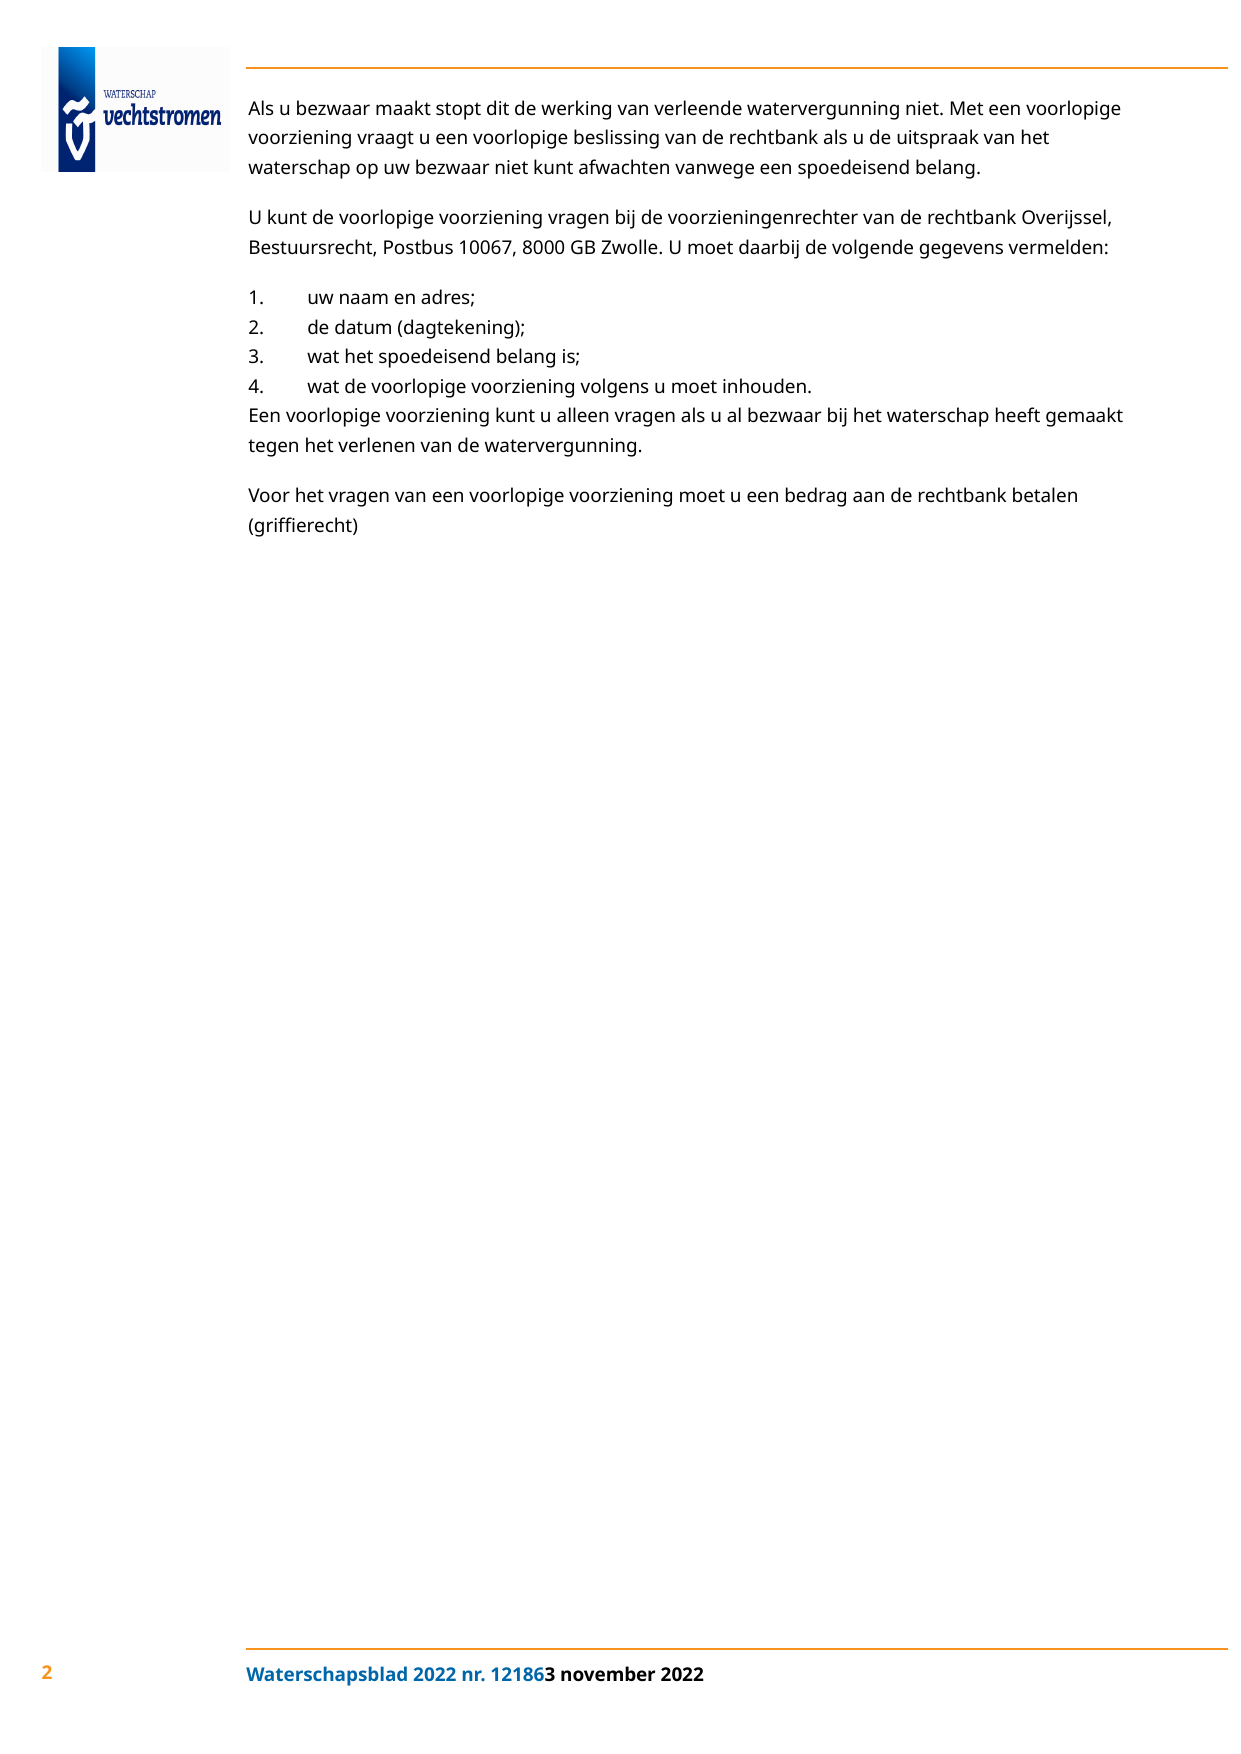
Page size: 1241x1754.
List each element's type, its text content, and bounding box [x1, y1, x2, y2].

list wat de voorlopige voorziening volgens u moet inhouden. [248, 373, 1152, 399]
list de datum (dagtekening); [248, 314, 1152, 340]
text U kunt de voorlopige voorziening vragen bij de voorzieningenrechter van de rechtbank Overijssel, Bestuursrecht, Postbus 10067, 8000 GB Zwolle. U moet daarbij de volgende gegevens vermelden: [248, 204, 1152, 260]
list uw naam en adres; [248, 284, 1152, 310]
list wat het spoedeisend belang is; [248, 343, 1152, 369]
text Een voorlopige voorziening kunt u alleen vragen als u al bezwaar bij het waterschap heeft gemaakt tegen het verlenen van de watervergunning. [248, 403, 1152, 458]
text Als u bezwaar maakt stopt dit de werking van verleende watervergunning niet. Met een voorlopige voorziening vraagt u een voorlopige beslissing van de rechtbank als u de uitspraak van het waterschap op uw bezwaar niet kunt afwachten vanwege een spoedeisend belang. [248, 95, 1152, 180]
picture [41, 47, 231, 172]
text Voor het vragen van een voorlopige voorziening moet u een bedrag aan de rechtbank betalen (griffierecht) [248, 483, 1152, 538]
